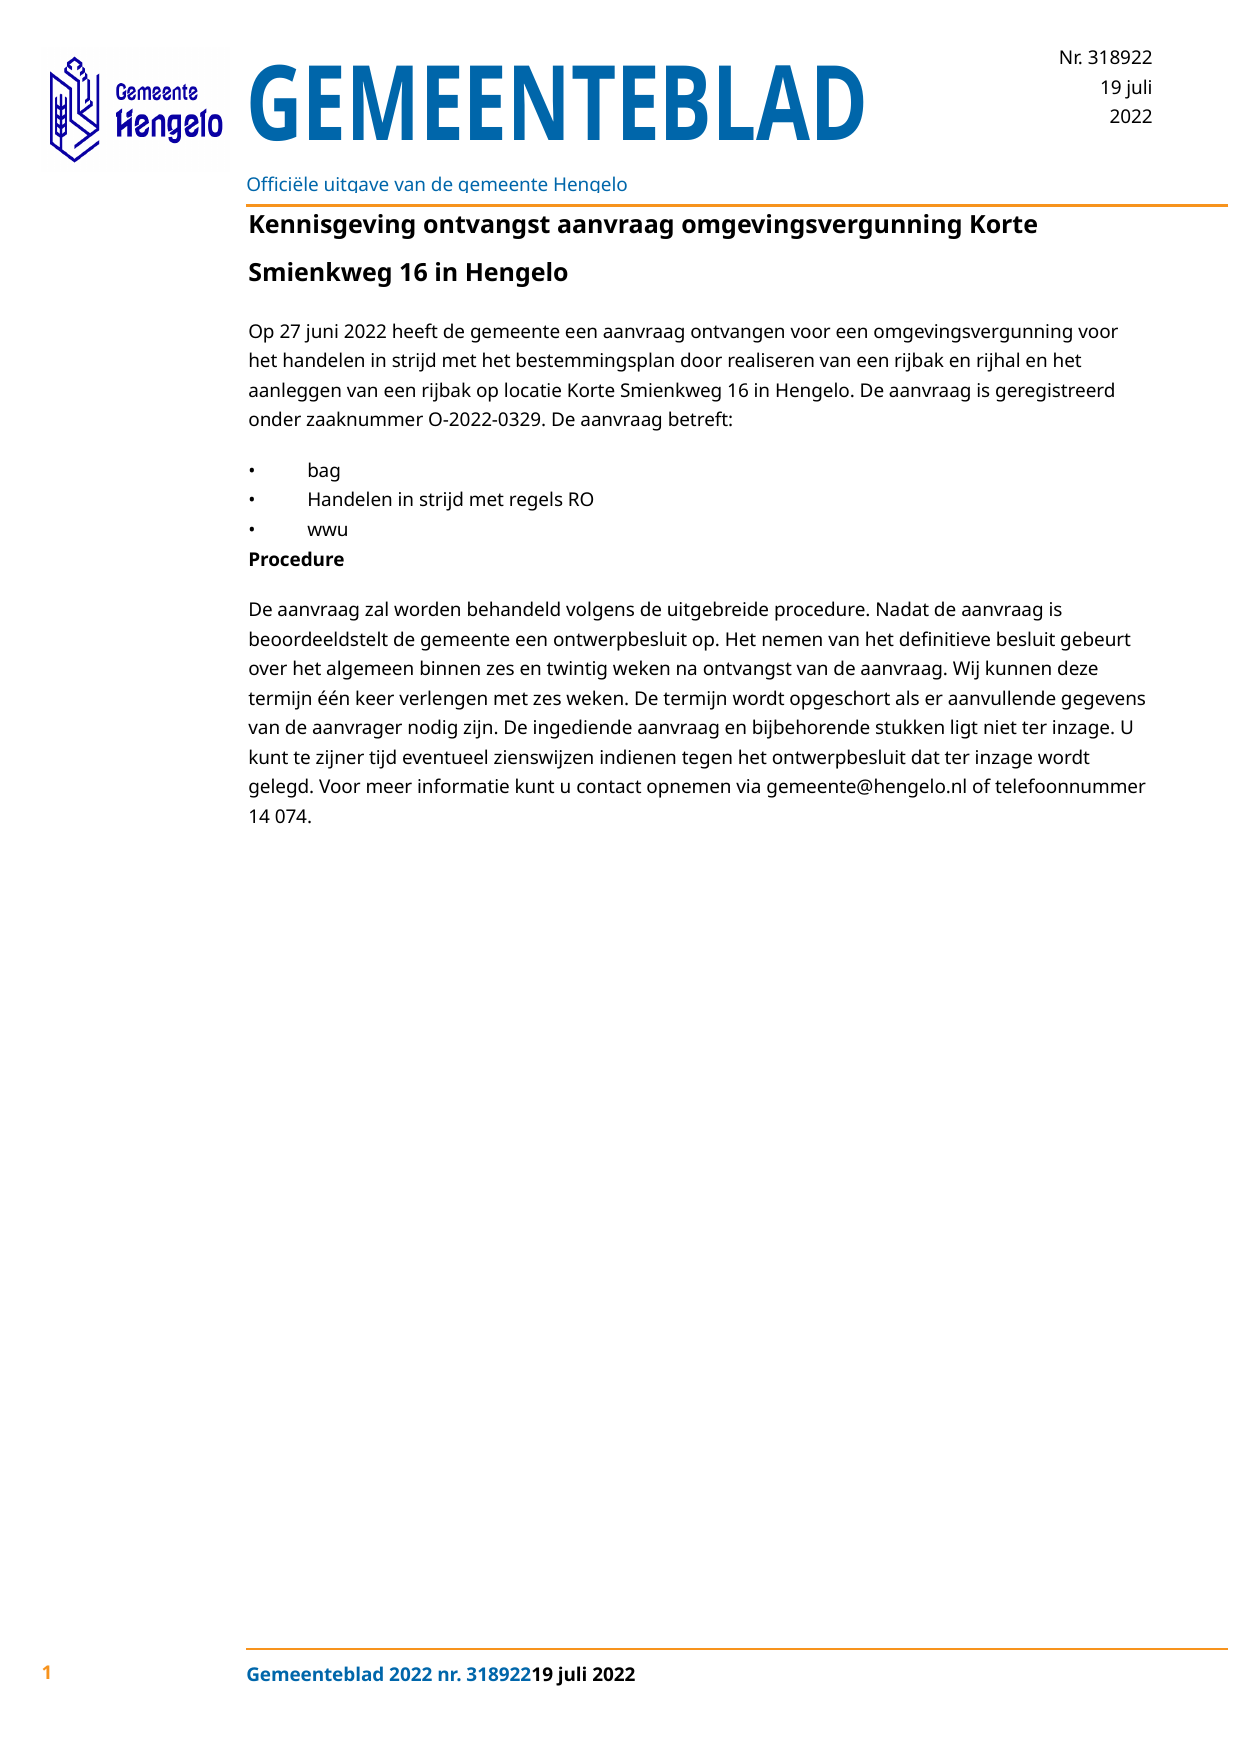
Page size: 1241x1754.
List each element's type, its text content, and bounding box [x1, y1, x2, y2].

text De aanvraag zal worden behandeld volgens de uitgebreide procedure. Nadat de aanvraag is beoordeeldstelt de gemeente een ontwerpbesluit op. Het nemen van het definitieve besluit gebeurt over het algemeen binnen zes en twintig weken na ontvangst van de aanvraag. Wij kunnen deze termijn één keer verlengen met zes weken. De termijn wordt opgeschort als er aanvullende gegevens van de aanvrager nodig zijn. De ingediende aanvraag en bijbehorende stukken ligt niet ter inzage. U kunt te zijner tijd eventueel zienswijzen indienen tegen het ontwerpbesluit dat ter inzage wordt gelegd. Voor meer informatie kunt u contact opnemen via gemeente@hengelo.nl of telefoonnummer 14 074. [248, 596, 1152, 829]
text Procedure [248, 546, 1152, 572]
picture [41, 47, 231, 172]
list Handelen in strijd met regels RO [248, 487, 1152, 512]
text Kennisgeving ontvangst aanvraag omgevingsvergunning Korte Smienkweg 16 in Hengelo [248, 207, 1152, 288]
list wwu [248, 516, 1152, 542]
text Op 27 juni 2022 heeft de gemeente een aanvraag ontvangen voor een omgevingsvergunning voor het handelen in strijd met het bestemmingsplan door realiseren van een rijbak en rijhal en het aanleggen van een rijbak op locatie Korte Smienkweg 16 in Hengelo. De aanvraag is geregistreerd onder zaaknummer O-2022-0329. De aanvraag betreft: [248, 318, 1152, 432]
list bag [248, 457, 1152, 483]
